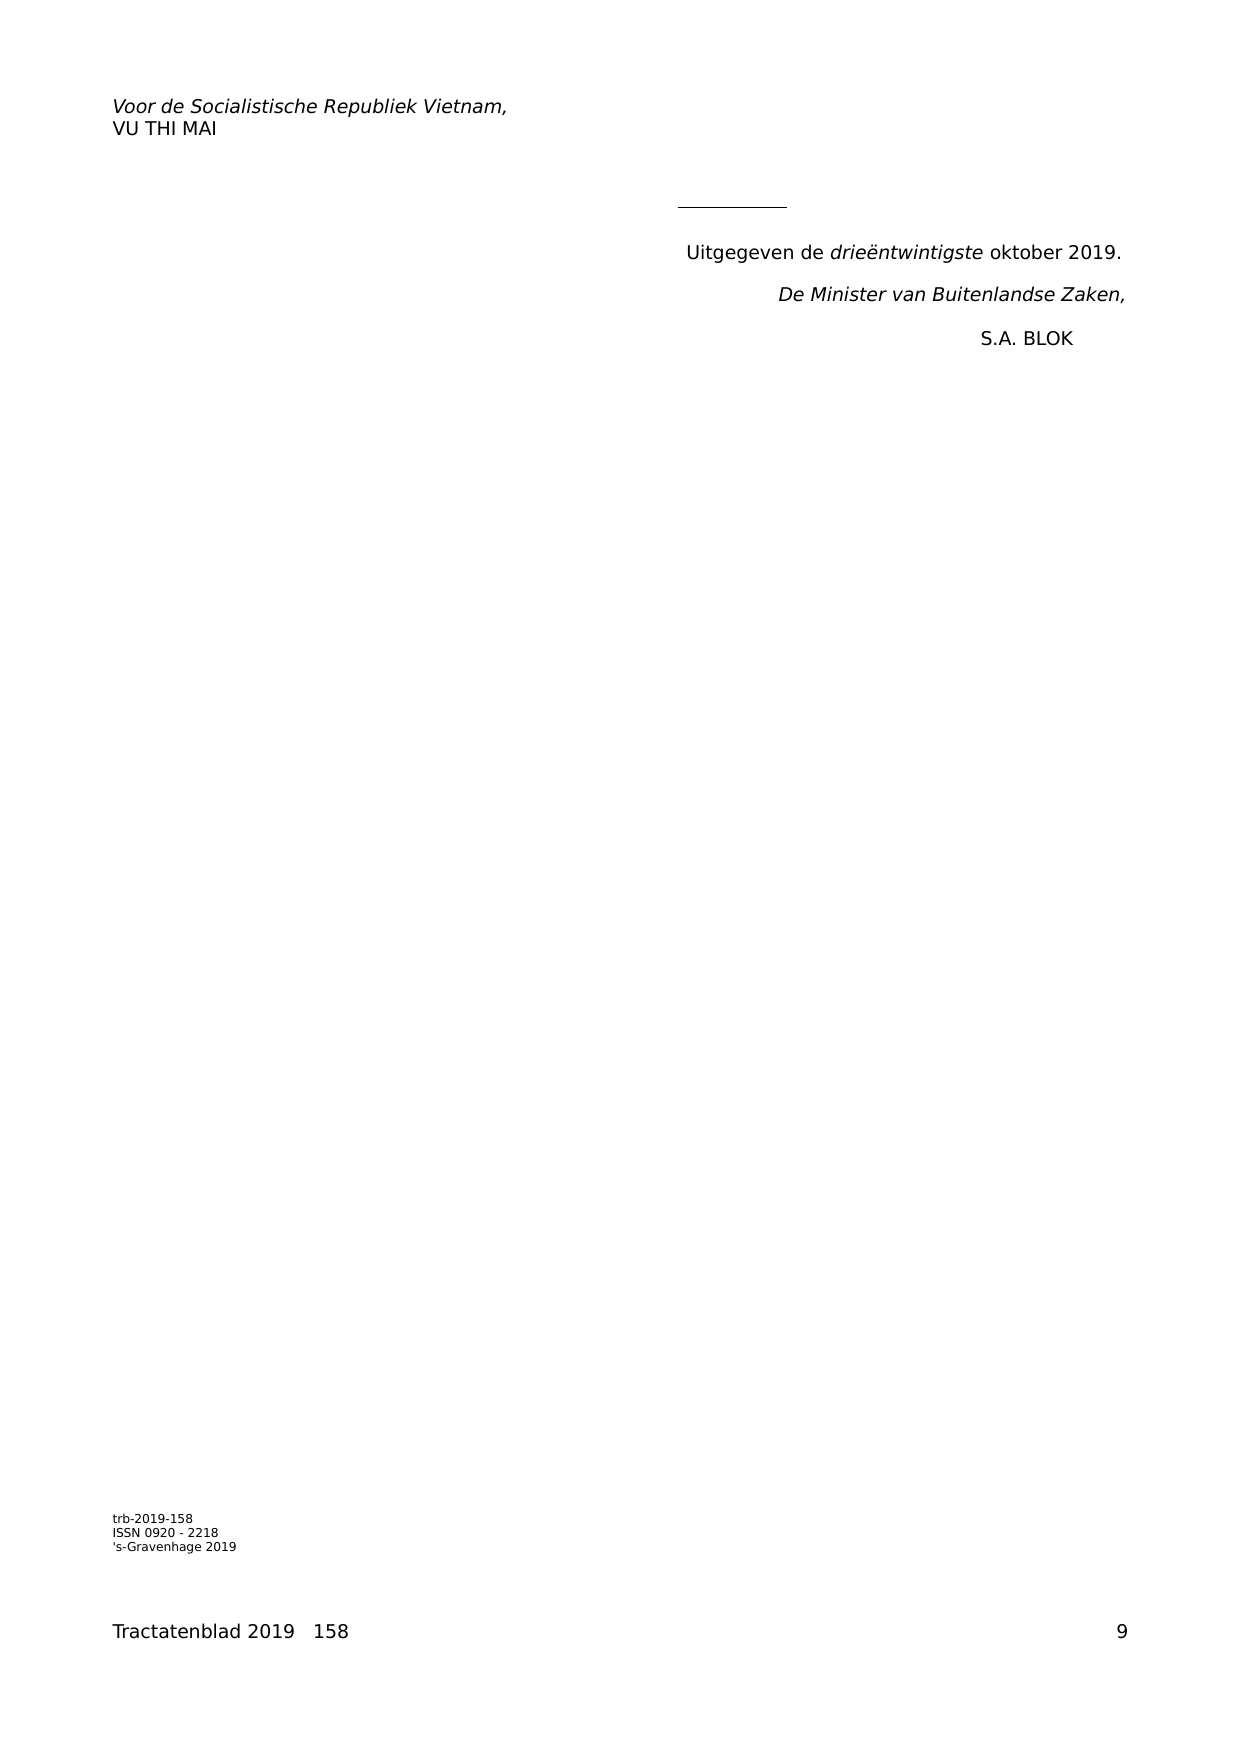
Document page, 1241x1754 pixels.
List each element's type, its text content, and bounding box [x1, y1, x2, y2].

text De Minister van Buitenlandse Zaken, S.A. BLOK [112, 284, 1128, 350]
text Voor de Socialistische Republiek Vietnam, VU THI MAI [112, 96, 1128, 140]
text Uitgegeven de drieëntwintigste oktober 2019. [112, 242, 1128, 264]
text trb-2019-158 [112, 1512, 346, 1526]
text 's-Gravenhage 2019 [112, 1540, 346, 1554]
text ISSN 0920 - 2218 [112, 1526, 346, 1540]
